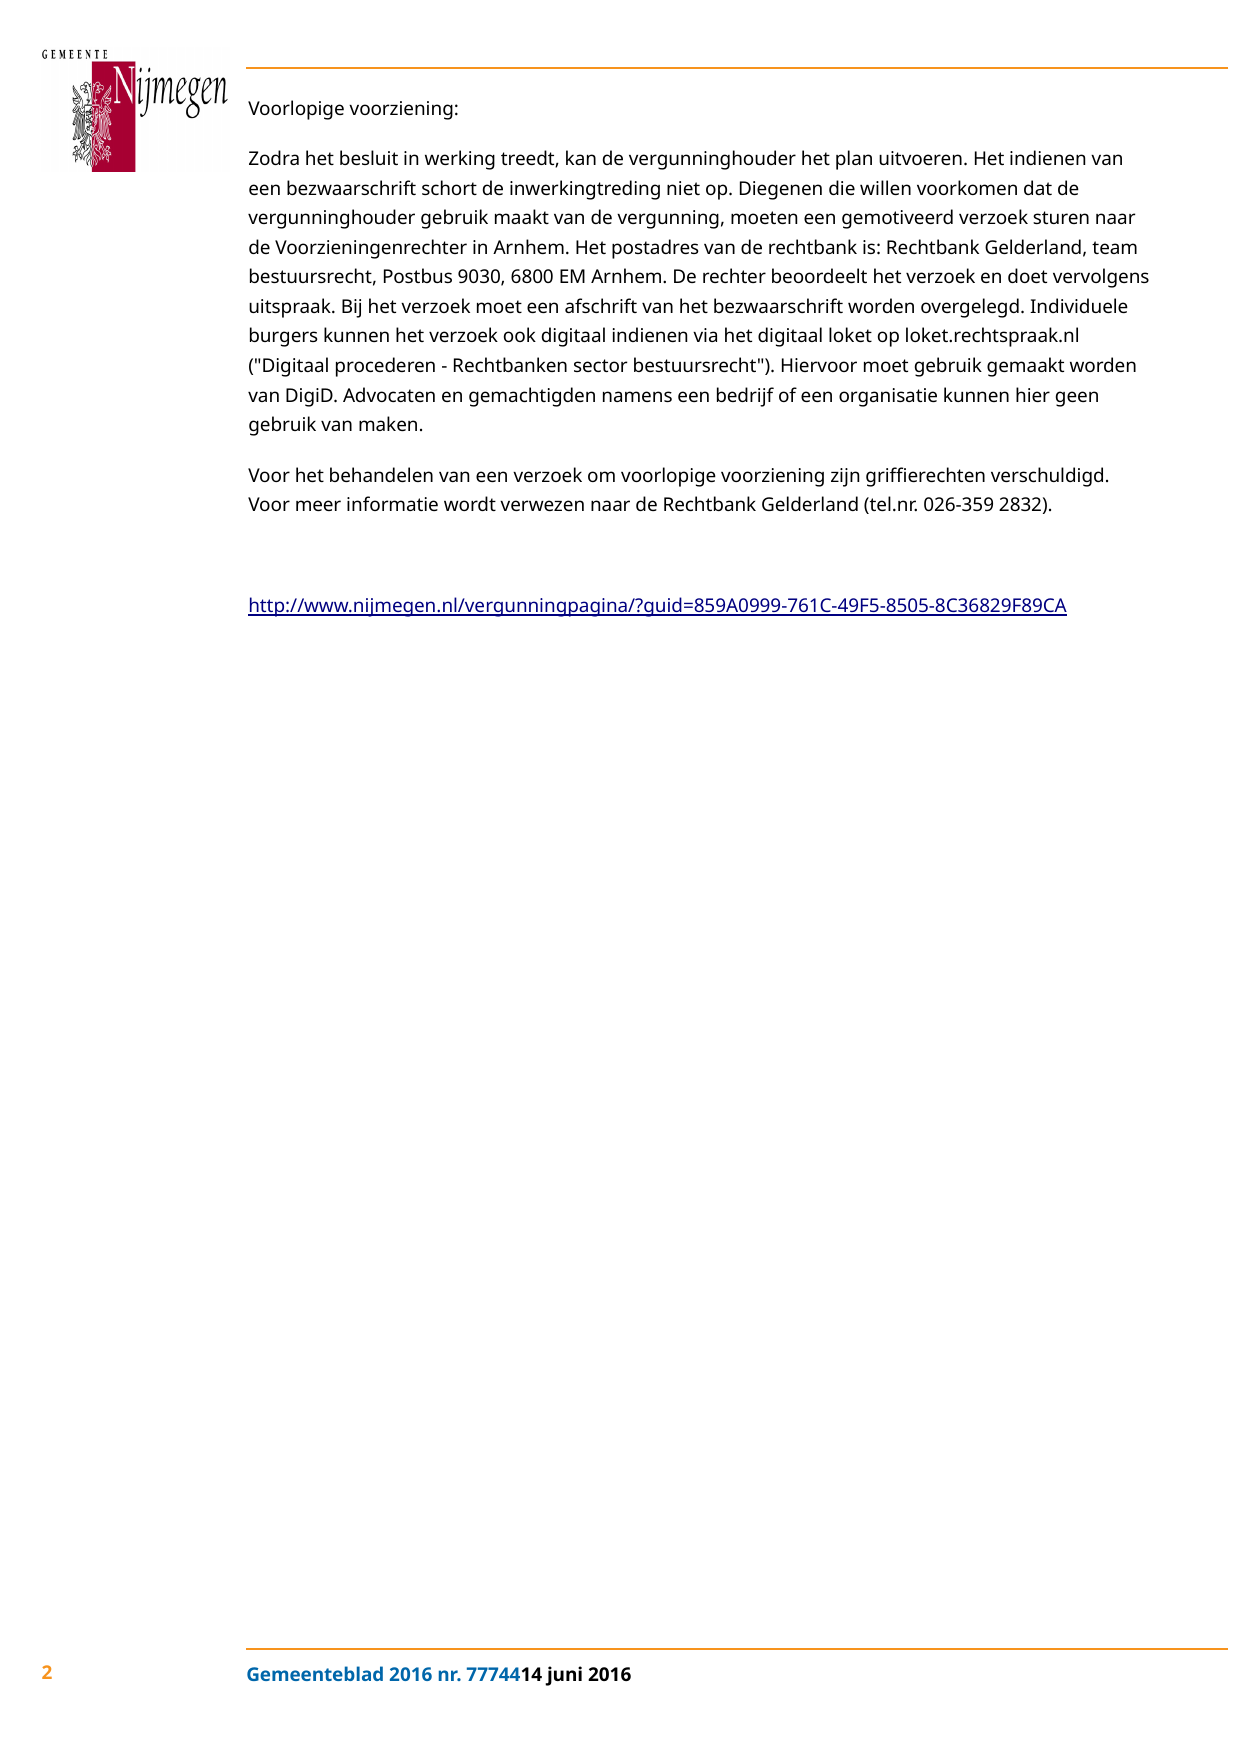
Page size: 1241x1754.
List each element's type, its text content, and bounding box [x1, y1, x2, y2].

text Voor het behandelen van een verzoek om voorlopige voorziening zijn griffierechten verschuldigd. Voor meer informatie wordt verwezen naar de Rechtbank Gelderland (tel.nr. 026-359 2832). [248, 462, 1152, 517]
text Voorlopige voorziening: [248, 95, 1152, 121]
text http://www.nijmegen.nl/vergunningpagina/?guid=859A0999-761C-49F5-8505-8C36829F89CA [248, 592, 1152, 618]
text Zodra het besluit in werking treedt, kan de vergunninghouder het plan uitvoeren. Het indienen van een bezwaarschrift schort de inwerkingtreding niet op. Diegenen die willen voorkomen dat de vergunninghouder gebruik maakt van de vergunning, moeten een gemotiveerd verzoek sturen naar de Voorzieningenrechter in Arnhem. Het postadres van de rechtbank is: Rechtbank Gelderland, team bestuursrecht, Postbus 9030, 6800 EM Arnhem. De rechter beoordeelt het verzoek en doet vervolgens uitspraak. Bij het verzoek moet een afschrift van het bezwaarschrift worden overgelegd. Individuele burgers kunnen het verzoek ook digitaal indienen via het digitaal loket op loket.rechtspraak.nl ("Digitaal procederen - Rechtbanken sector bestuursrecht"). Hiervoor moet gebruik gemaakt worden van DigiD. Advocaten en gemachtigden namens een bedrijf of een organisatie kunnen hier geen gebruik van maken. [248, 145, 1152, 437]
picture [41, 47, 231, 172]
